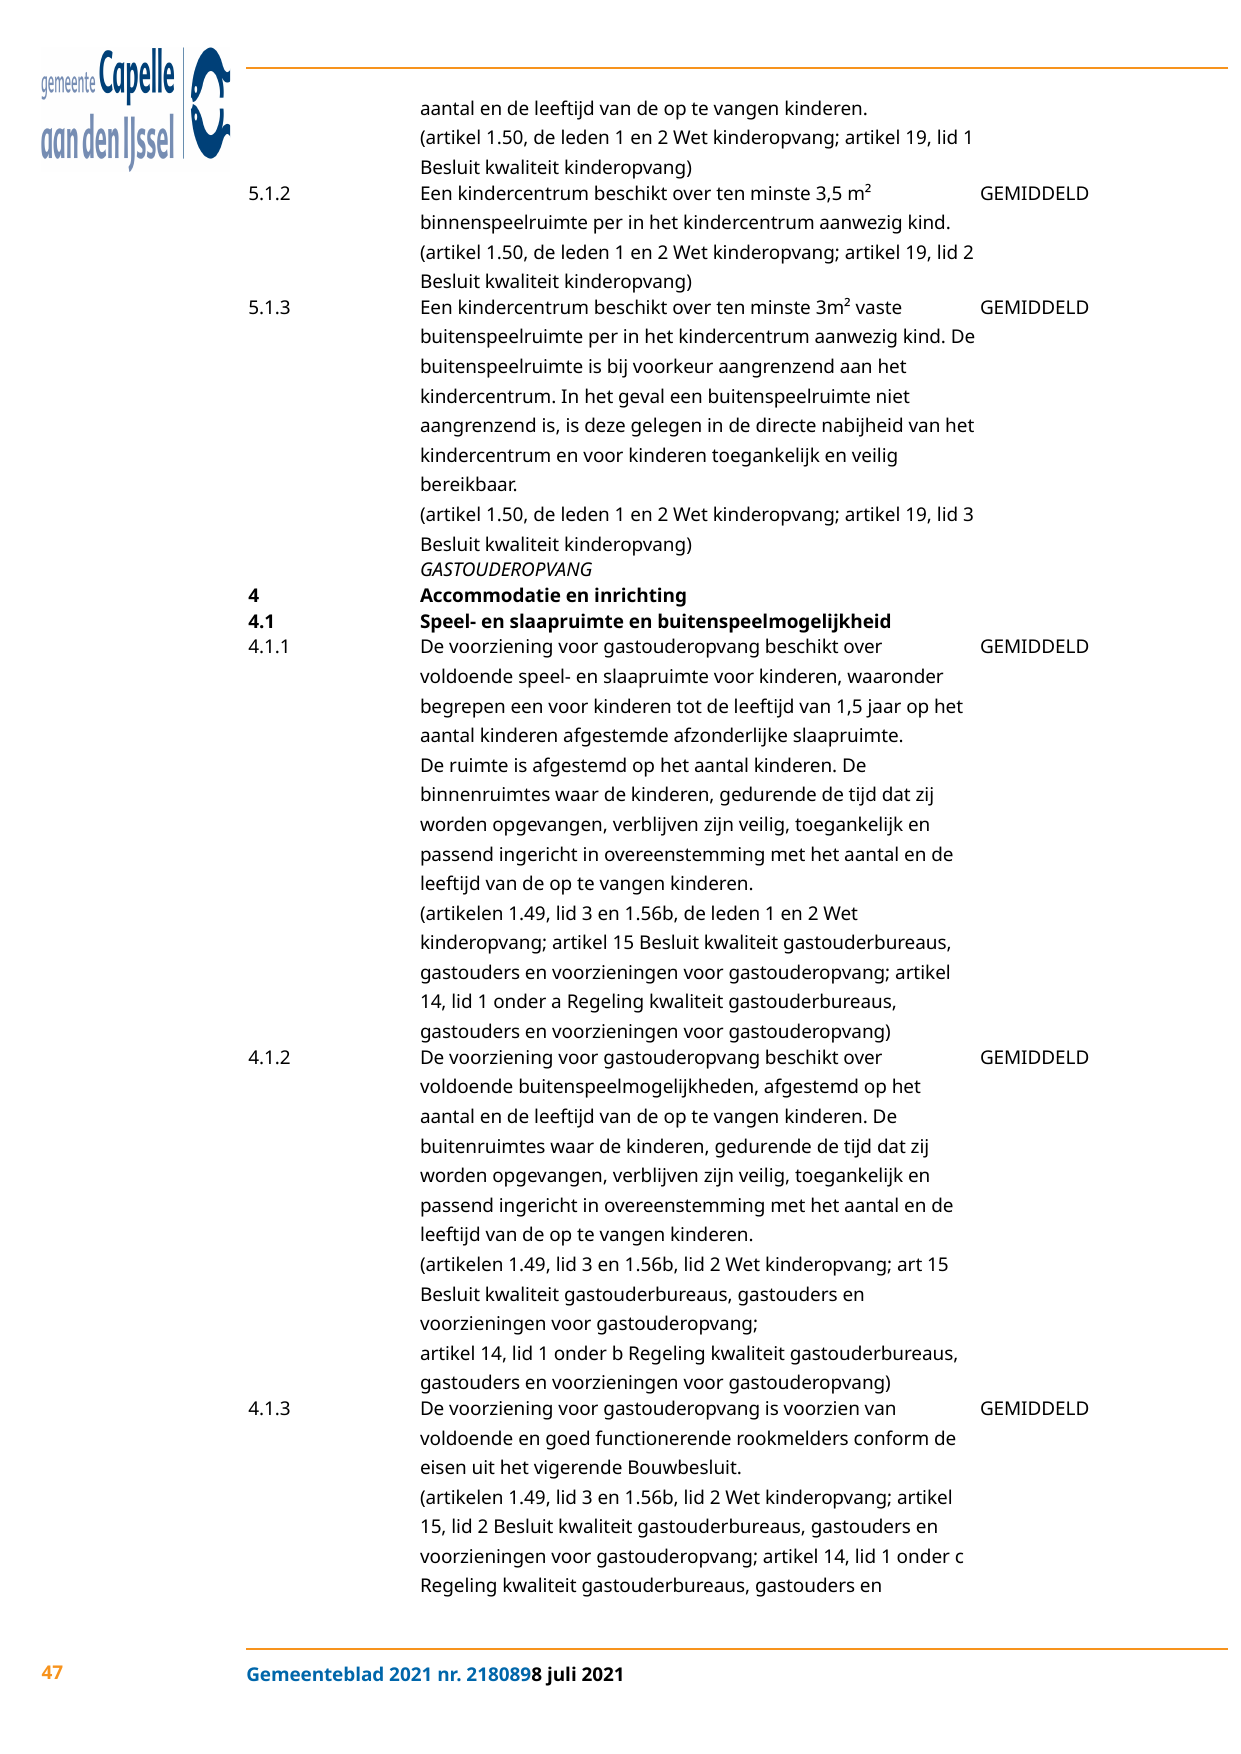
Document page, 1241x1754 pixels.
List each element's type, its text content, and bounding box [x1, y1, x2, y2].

table_cell GEMIDDELD [980, 180, 1152, 294]
table_cell De voorziening voor gastouderopvang beschikt over voldoende buitenspeelmogelijkheden, afgestemd op het aantal en de leeftijd van de op te vangen kinderen. De buitenruimtes waar de kinderen, gedurende de tijd dat zij worden opgevangen, verblijven zijn veilig, toegankelijk en passend ingericht in overeenstemming met het aantal en de leeftijd van de op te vangen kinderen. (artikelen 1.49, lid 3 en 1.56b, lid 2 Wet kinderopvang; art 15 Besluit kwaliteit gastouderbureaus, gastouders en voorzieningen voor gastouderopvang; artikel 14, lid 1 onder b Regeling kwaliteit gastouderbureaus, gastouders en voorzieningen voor gastouderopvang) [420, 1044, 980, 1395]
table_cell [248, 95, 420, 180]
table_cell [980, 557, 1152, 582]
table_cell GEMIDDELD [980, 1044, 1152, 1395]
table_cell GASTOUDEROPVANG [420, 557, 980, 582]
table_cell 4.1 [248, 608, 420, 634]
table_cell 5.1.2 [248, 180, 420, 294]
table_cell Een kindercentrum beschikt over ten minste 3m² vaste buitenspeelruimte per in het kindercentrum aanwezig kind. De buitenspeelruimte is bij voorkeur aangrenzend aan het kindercentrum. In het geval een buitenspeelruimte niet aangrenzend is, is deze gelegen in de directe nabijheid van het kindercentrum en voor kinderen toegankelijk en veilig bereikbaar. (artikel 1.50, de leden 1 en 2 Wet kinderopvang; artikel 19, lid 3 Besluit kwaliteit kinderopvang) [420, 294, 980, 557]
table_cell De voorziening voor gastouderopvang is voorzien van voldoende en goed functionerende rookmelders conform de eisen uit het vigerende Bouwbesluit. (artikelen 1.49, lid 3 en 1.56b, lid 2 Wet kinderopvang; artikel 15, lid 2 Besluit kwaliteit gastouderbureaus, gastouders en voorzieningen voor gastouderopvang; artikel 14, lid 1 onder c Regeling kwaliteit gastouderbureaus, gastouders en [420, 1395, 980, 1598]
table_cell 4.1.1 [248, 634, 420, 1044]
table_cell 4 [248, 582, 420, 608]
table_cell GEMIDDELD [980, 1395, 1152, 1598]
table_cell 4.1.3 [248, 1395, 420, 1598]
table_cell Speel- en slaapruimte en buitenspeelmogelijkheid [420, 608, 980, 634]
table_cell [248, 557, 420, 582]
table_cell [980, 608, 1152, 634]
table_cell GEMIDDELD [980, 294, 1152, 557]
table_cell 5.1.3 [248, 294, 420, 557]
table_cell [980, 582, 1152, 608]
table_cell De voorziening voor gastouderopvang beschikt over voldoende speel- en slaapruimte voor kinderen, waaronder begrepen een voor kinderen tot de leeftijd van 1,5 jaar op het aantal kinderen afgestemde afzonderlijke slaapruimte. De ruimte is afgestemd op het aantal kinderen. De binnenruimtes waar de kinderen, gedurende de tijd dat zij worden opgevangen, verblijven zijn veilig, toegankelijk en passend ingericht in overeenstemming met het aantal en de leeftijd van de op te vangen kinderen. (artikelen 1.49, lid 3 en 1.56b, de leden 1 en 2 Wet kinderopvang; artikel 15 Besluit kwaliteit gastouderbureaus, gastouders en voorzieningen voor gastouderopvang; artikel 14, lid 1 onder a Regeling kwaliteit gastouderbureaus, gastouders en voorzieningen voor gastouderopvang) [420, 634, 980, 1044]
table_cell 4.1.2 [248, 1044, 420, 1395]
table_cell aantal en de leeftijd van de op te vangen kinderen. (artikel 1.50, de leden 1 en 2 Wet kinderopvang; artikel 19, lid 1 Besluit kwaliteit kinderopvang) [420, 95, 980, 180]
table_cell Een kindercentrum beschikt over ten minste 3,5 m² binnenspeelruimte per in het kindercentrum aanwezig kind. (artikel 1.50, de leden 1 en 2 Wet kinderopvang; artikel 19, lid 2 Besluit kwaliteit kinderopvang) [420, 180, 980, 294]
table_cell GEMIDDELD [980, 634, 1152, 1044]
table_cell [980, 95, 1152, 180]
picture [41, 47, 231, 172]
table_cell Accommodatie en inrichting [420, 582, 980, 608]
